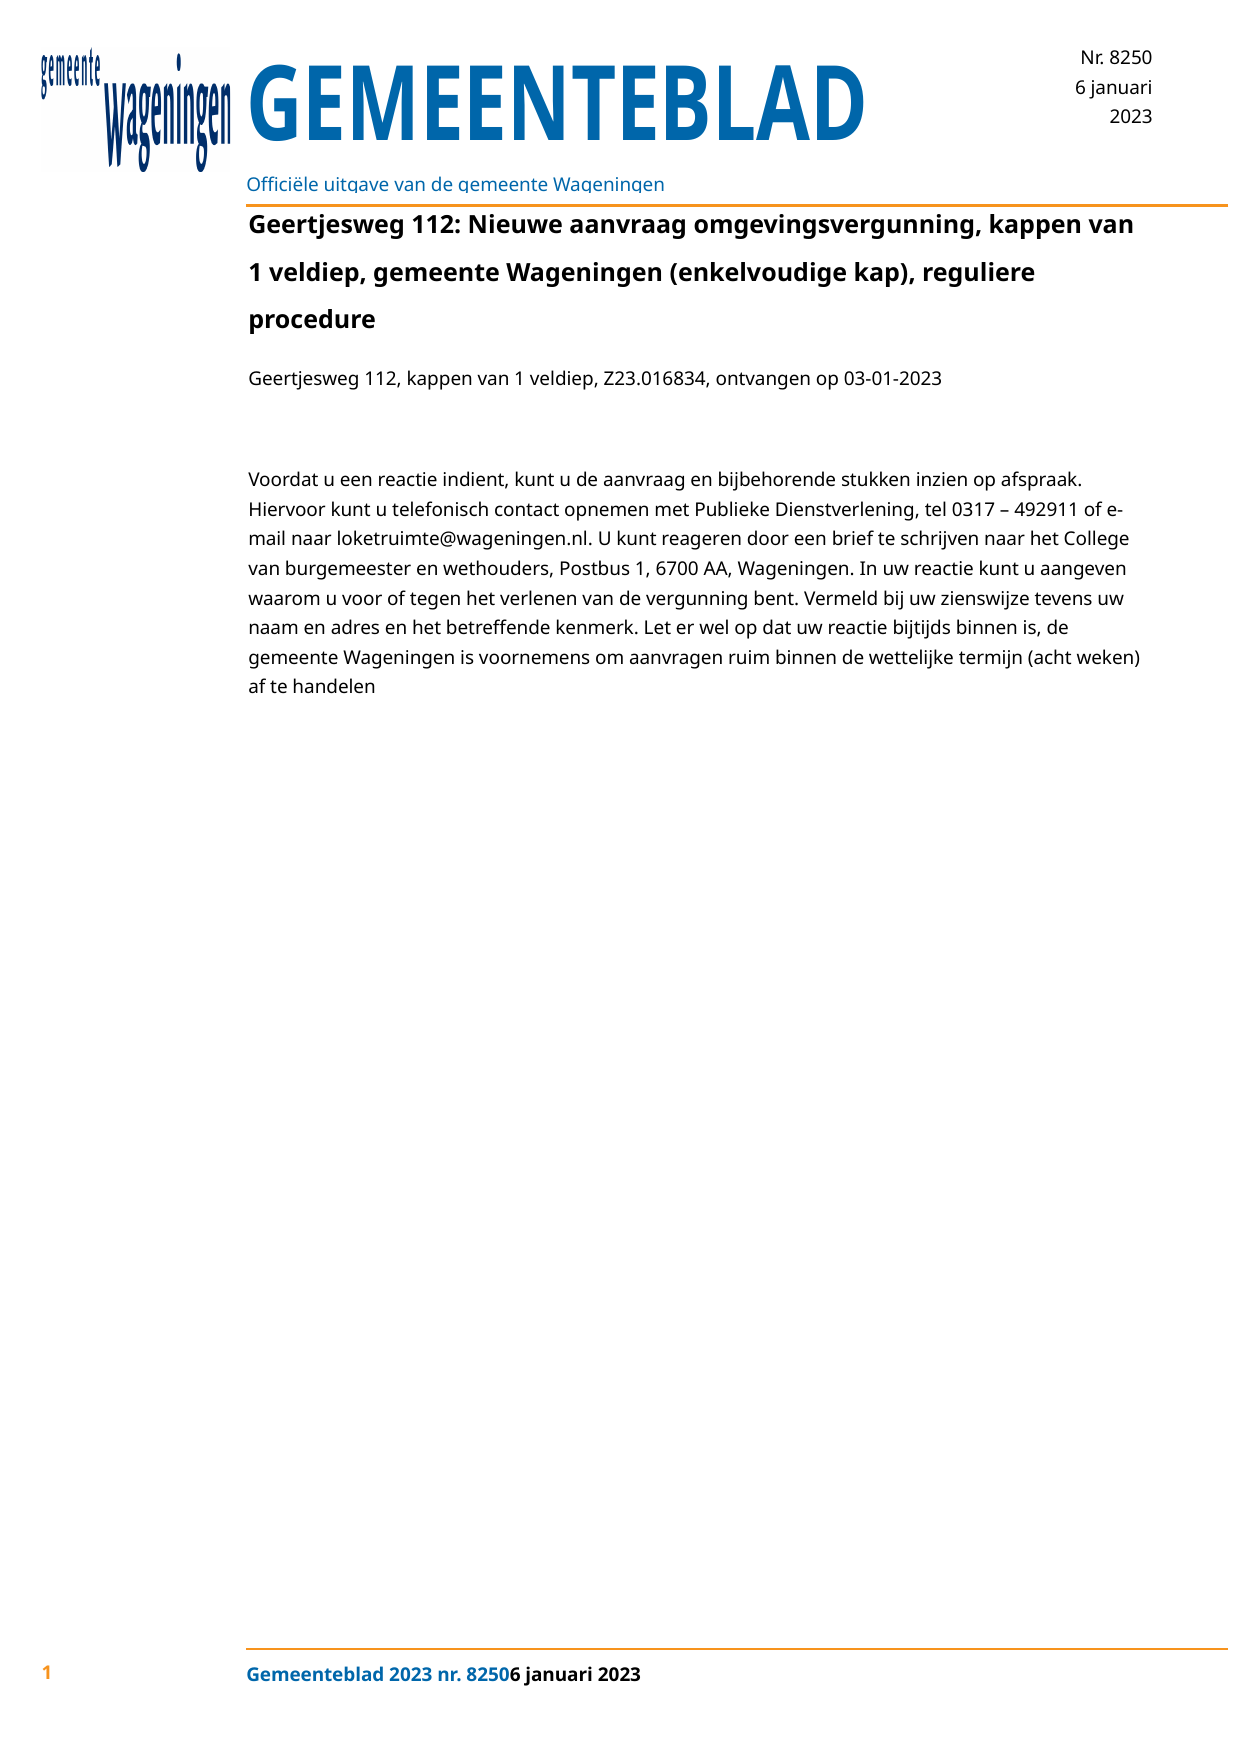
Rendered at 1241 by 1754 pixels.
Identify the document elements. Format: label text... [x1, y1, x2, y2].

picture [41, 47, 231, 172]
text Voordat u een reactie indient, kunt u de aanvraag en bijbehorende stukken inzien op afspraak. Hiervoor kunt u telefonisch contact opnemen met Publieke Dienstverlening, tel 0317 – 492911 of e-mail naar loketruimte@wageningen.nl. U kunt reageren door een brief te schrijven naar het College van burgemeester en wethouders, Postbus 1, 6700 AA, Wageningen. In uw reactie kunt u aangeven waarom u voor of tegen het verlenen van de vergunning bent. Vermeld bij uw zienswijze tevens uw naam en adres en het betreffende kenmerk. Let er wel op dat uw reactie bijtijds binnen is, de gemeente Wageningen is voornemens om aanvragen ruim binnen de wettelijke termijn (acht weken) af te handelen [248, 466, 1152, 699]
text Geertjesweg 112, kappen van 1 veldiep, Z23.016834, ontvangen op 03-01-2023 [248, 366, 1152, 391]
text Geertjesweg 112: Nieuwe aanvraag omgevingsvergunning, kappen van 1 veldiep, gemeente Wageningen (enkelvoudige kap), reguliere procedure [248, 207, 1152, 336]
